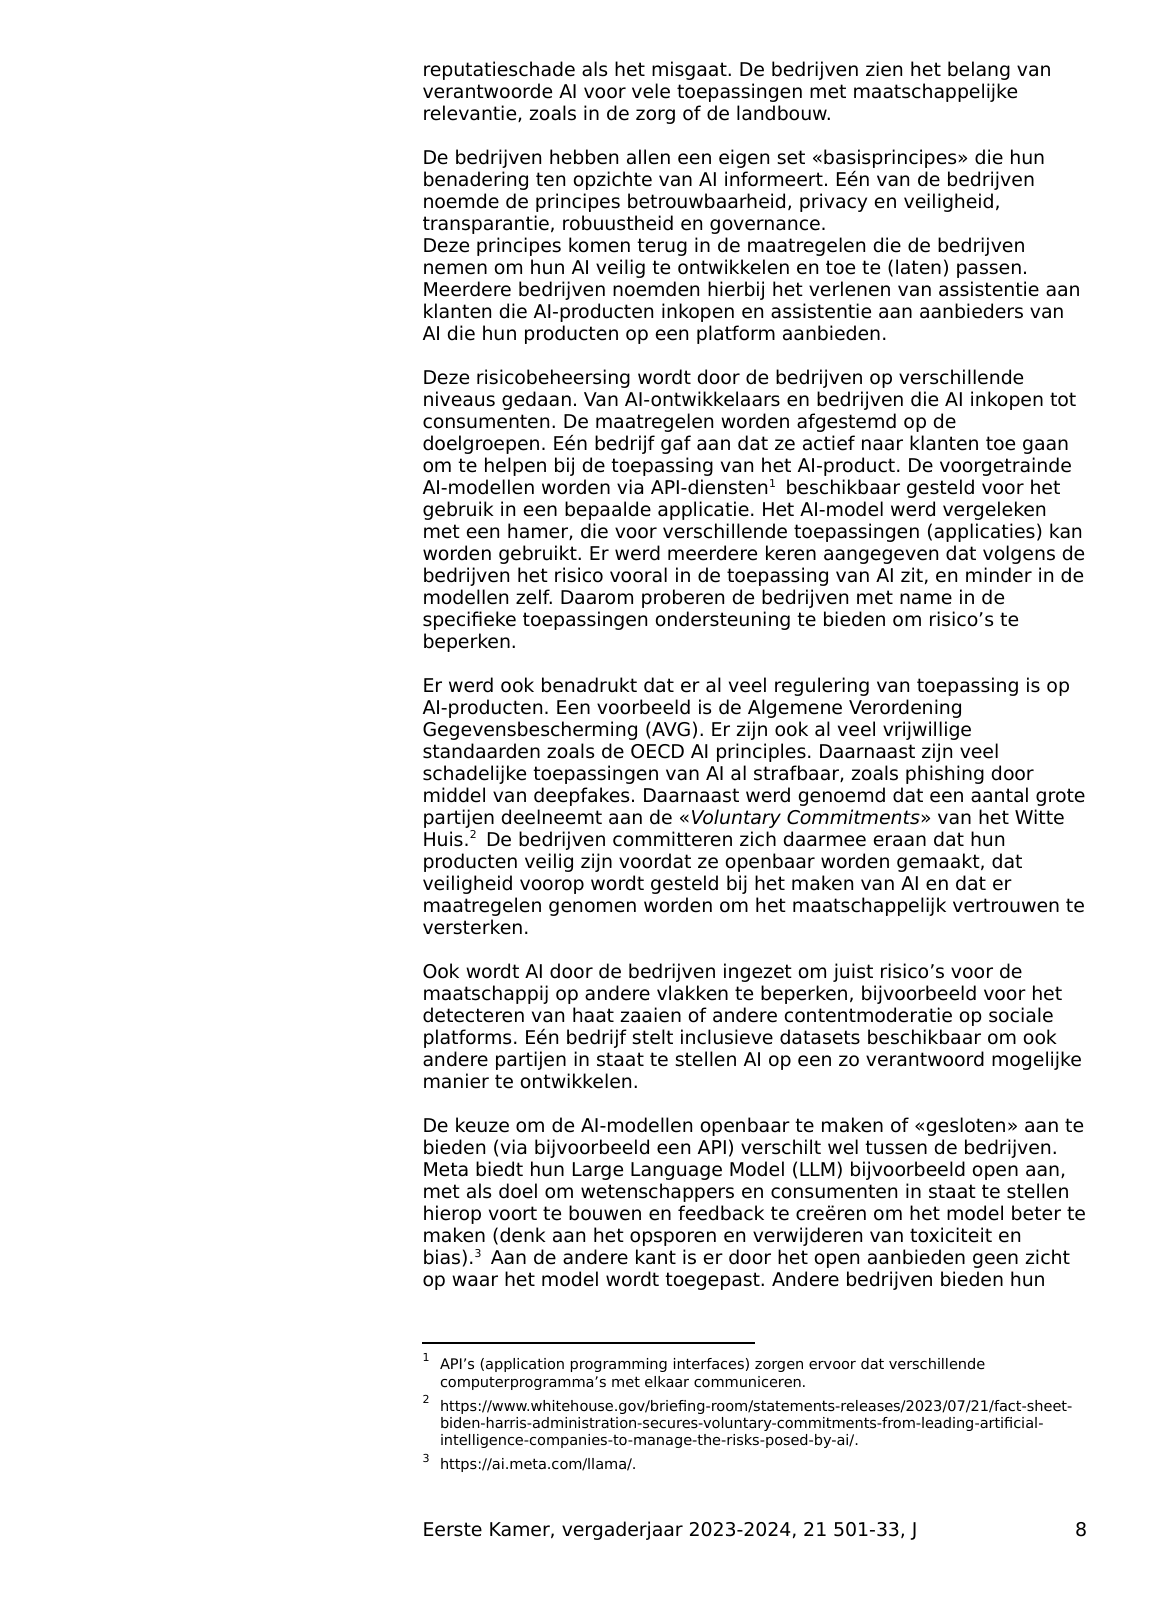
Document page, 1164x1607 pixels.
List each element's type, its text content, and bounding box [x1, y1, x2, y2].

text Er werd ook benadrukt dat er al veel regulering van toepassing is op AI-producten. Een voorbeeld is de Algemene Verordening Gegevensbescherming (AVG). Er zijn ook al veel vrijwillige standaarden zoals de OECD AI principles. Daarnaast zijn veel schadelijke toepassingen van AI al strafbaar, zoals phishing door middel van deepfakes. Daarnaast werd genoemd dat een aantal grote partijen deelneemt aan de «Voluntary Commitments» van het Witte Huis. De bedrijven committeren zich daarmee eraan dat hun producten veilig zijn voordat ze openbaar worden gemaakt, dat veiligheid voorop wordt gesteld bij het maken van AI en dat er maatregelen genomen worden om het maatschappelijk vertrouwen te versterken. [422, 675, 1087, 939]
text Deze principes komen terug in de maatregelen die de bedrijven nemen om hun AI veilig te ontwikkelen en toe te (laten) passen. Meerdere bedrijven noemden hierbij het verlenen van assistentie aan klanten die AI-producten inkopen en assistentie aan aanbieders van AI die hun producten op een platform aanbieden. [422, 235, 1087, 345]
text https://ai.meta.com/llama/. [422, 1452, 1087, 1474]
text API’s (application programming interfaces) zorgen ervoor dat verschillende computerprogramma’s met elkaar communiceren. [422, 1352, 1087, 1391]
text De bedrijven hebben allen een eigen set «basisprincipes» die hun benadering ten opzichte van AI informeert. Eén van de bedrijven noemde de principes betrouwbaarheid, privacy en veiligheid, transparantie, robuustheid en governance. [422, 147, 1087, 235]
text Deze risicobeheersing wordt door de bedrijven op verschillende niveaus gedaan. Van AI-ontwikkelaars en bedrijven die AI inkopen tot consumenten. De maatregelen worden afgestemd op de doelgroepen. Eén bedrijf gaf aan dat ze actief naar klanten toe gaan om te helpen bij de toepassing van het AI-product. De voorgetrainde AI-modellen worden via API-diensten beschikbaar gesteld voor het gebruik in een bepaalde applicatie. Het AI-model werd vergeleken met een hamer, die voor verschillende toepassingen (applicaties) kan worden gebruikt. Er werd meerdere keren aangegeven dat volgens de bedrijven het risico vooral in de toepassing van AI zit, en minder in de modellen zelf. Daarom proberen de bedrijven met name in de specifieke toepassingen ondersteuning te bieden om risico’s te beperken. [422, 367, 1087, 653]
text De keuze om de AI-modellen openbaar te maken of «gesloten» aan te bieden (via bijvoorbeeld een API) verschilt wel tussen de bedrijven. Meta biedt hun Large Language Model (LLM) bijvoorbeeld open aan, met als doel om wetenschappers en consumenten in staat te stellen hierop voort te bouwen en feedback te creëren om het model beter te maken (denk aan het opsporen en verwijderen van toxiciteit en bias). Aan de andere kant is er door het open aanbieden geen zicht op waar het model wordt toegepast. Andere bedrijven bieden hun [422, 1115, 1087, 1291]
text reputatieschade als het misgaat. De bedrijven zien het belang van verantwoorde AI voor vele toepassingen met maatschappelijke relevantie, zoals in de zorg of de landbouw. [422, 59, 1087, 125]
text https://www.whitehouse.gov/briefing-room/statements-releases/2023/07/21/fact-sheet-biden-harris-administration-secures-voluntary-commitments-from-leading-artificial-intelligence-companies-to-manage-the-risks-posed-by-ai/. [422, 1393, 1087, 1449]
text Ook wordt AI door de bedrijven ingezet om juist risico’s voor de maatschappij op andere vlakken te beperken, bijvoorbeeld voor het detecteren van haat zaaien of andere contentmoderatie op sociale platforms. Eén bedrijf stelt inclusieve datasets beschikbaar om ook andere partijen in staat te stellen AI op een zo verantwoord mogelijke manier te ontwikkelen. [422, 961, 1087, 1093]
